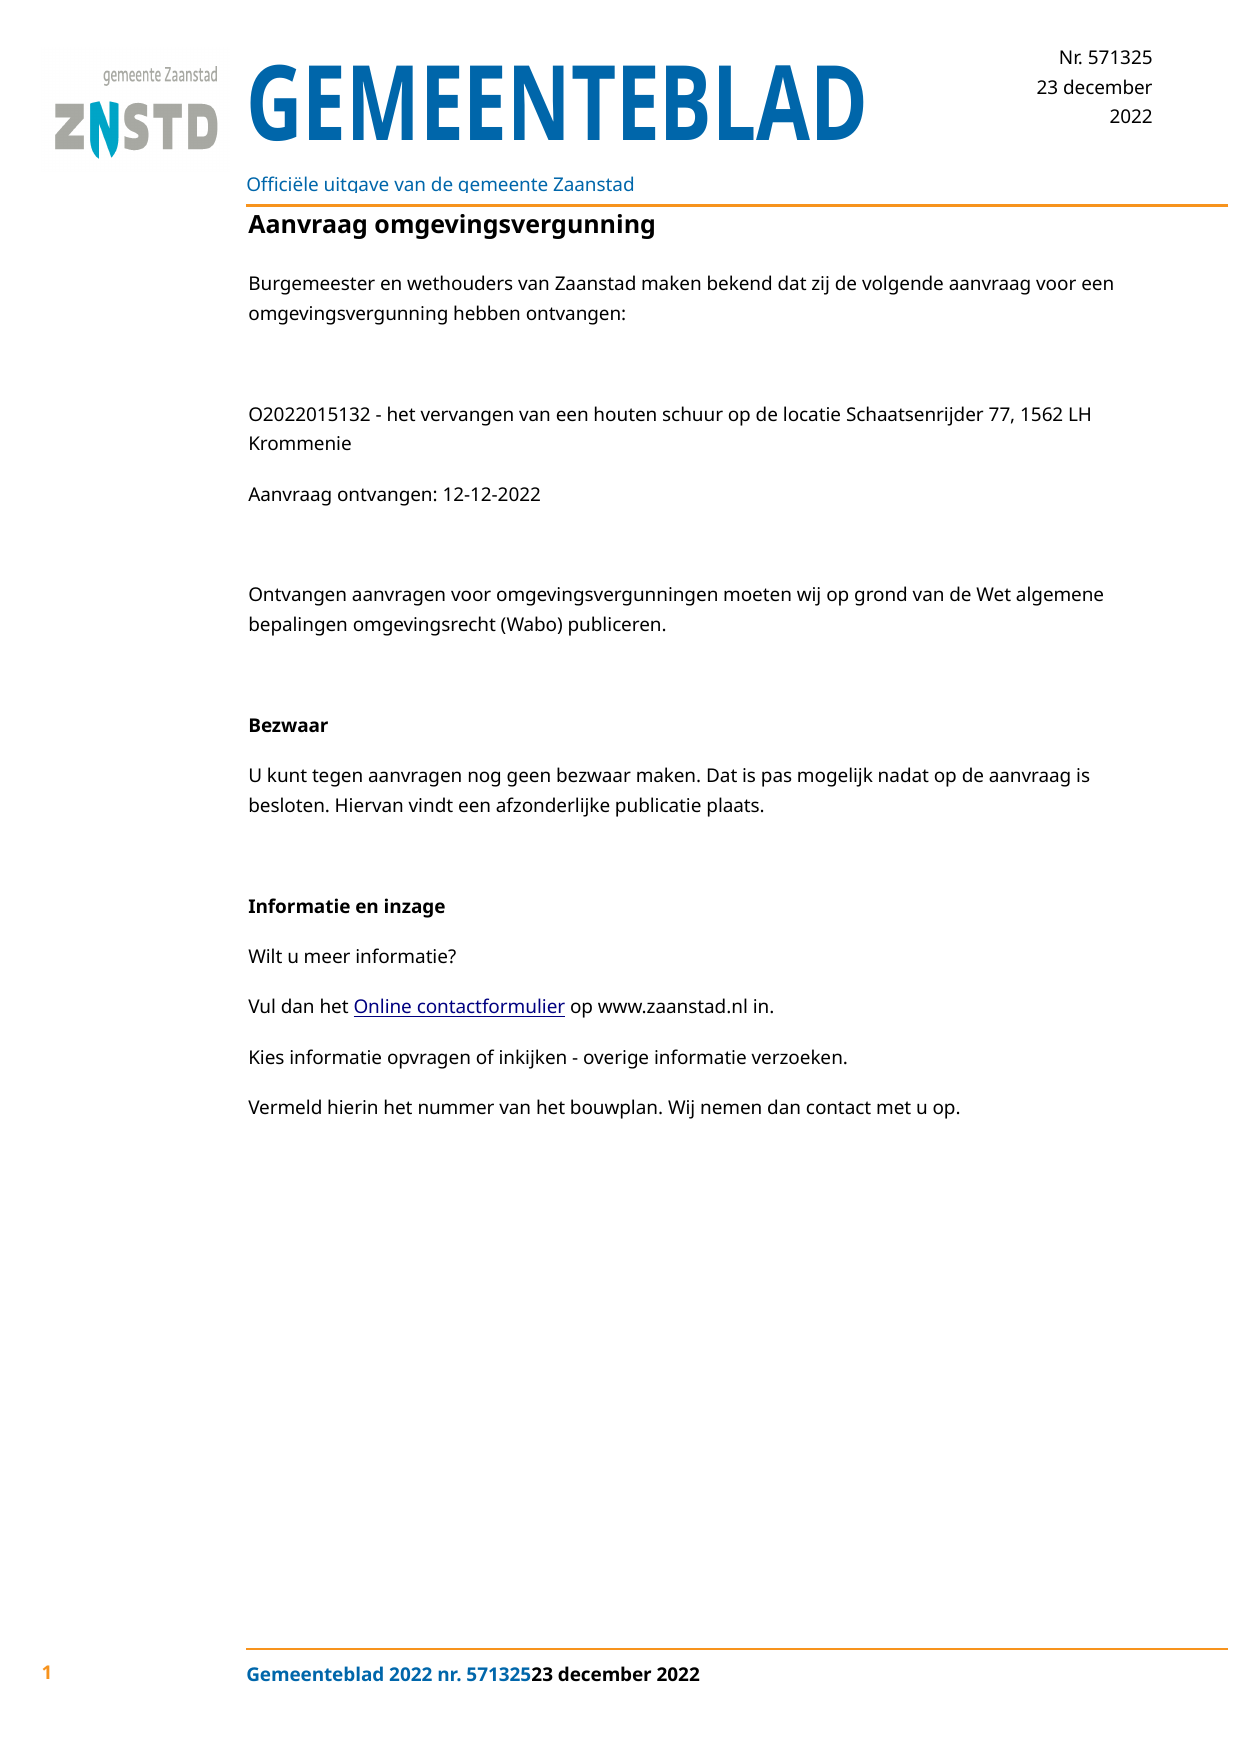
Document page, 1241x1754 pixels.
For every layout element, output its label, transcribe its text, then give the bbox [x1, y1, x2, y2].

text Ontvangen aanvragen voor omgevingsvergunningen moeten wij op grond van de Wet algemene bepalingen omgevingsrecht (Wabo) publiceren. [248, 582, 1152, 637]
text Aanvraag ontvangen: 12-12-2022 [248, 481, 1152, 506]
text Kies informatie opvragen of inkijken - overige informatie verzoeken. [248, 1044, 1152, 1070]
text Vermeld hierin het nummer van het bouwplan. Wij nemen dan contact met u op. [248, 1094, 1152, 1120]
text Informatie en inzage [248, 893, 1152, 918]
text U kunt tegen aanvragen nog geen bezwaar maken. Dat is pas mogelijk nadat op de aanvraag is besloten. Hiervan vindt een afzonderlijke publicatie plaats. [248, 762, 1152, 818]
text Vul dan het Online contactformulier op www.zaanstad.nl in. [248, 994, 1152, 1019]
text Wilt u meer informatie? [248, 943, 1152, 969]
picture [41, 47, 231, 172]
text O2022015132 - het vervangen van een houten schuur op de locatie Schaatsenrijder 77, 1562 LH Krommenie [248, 401, 1152, 456]
text Bezwaar [248, 712, 1152, 738]
text Aanvraag omgevingsvergunning [248, 207, 1152, 241]
text Burgemeester en wethouders van Zaanstad maken bekend dat zij de volgende aanvraag voor een omgevingsvergunning hebben ontvangen: [248, 270, 1152, 326]
